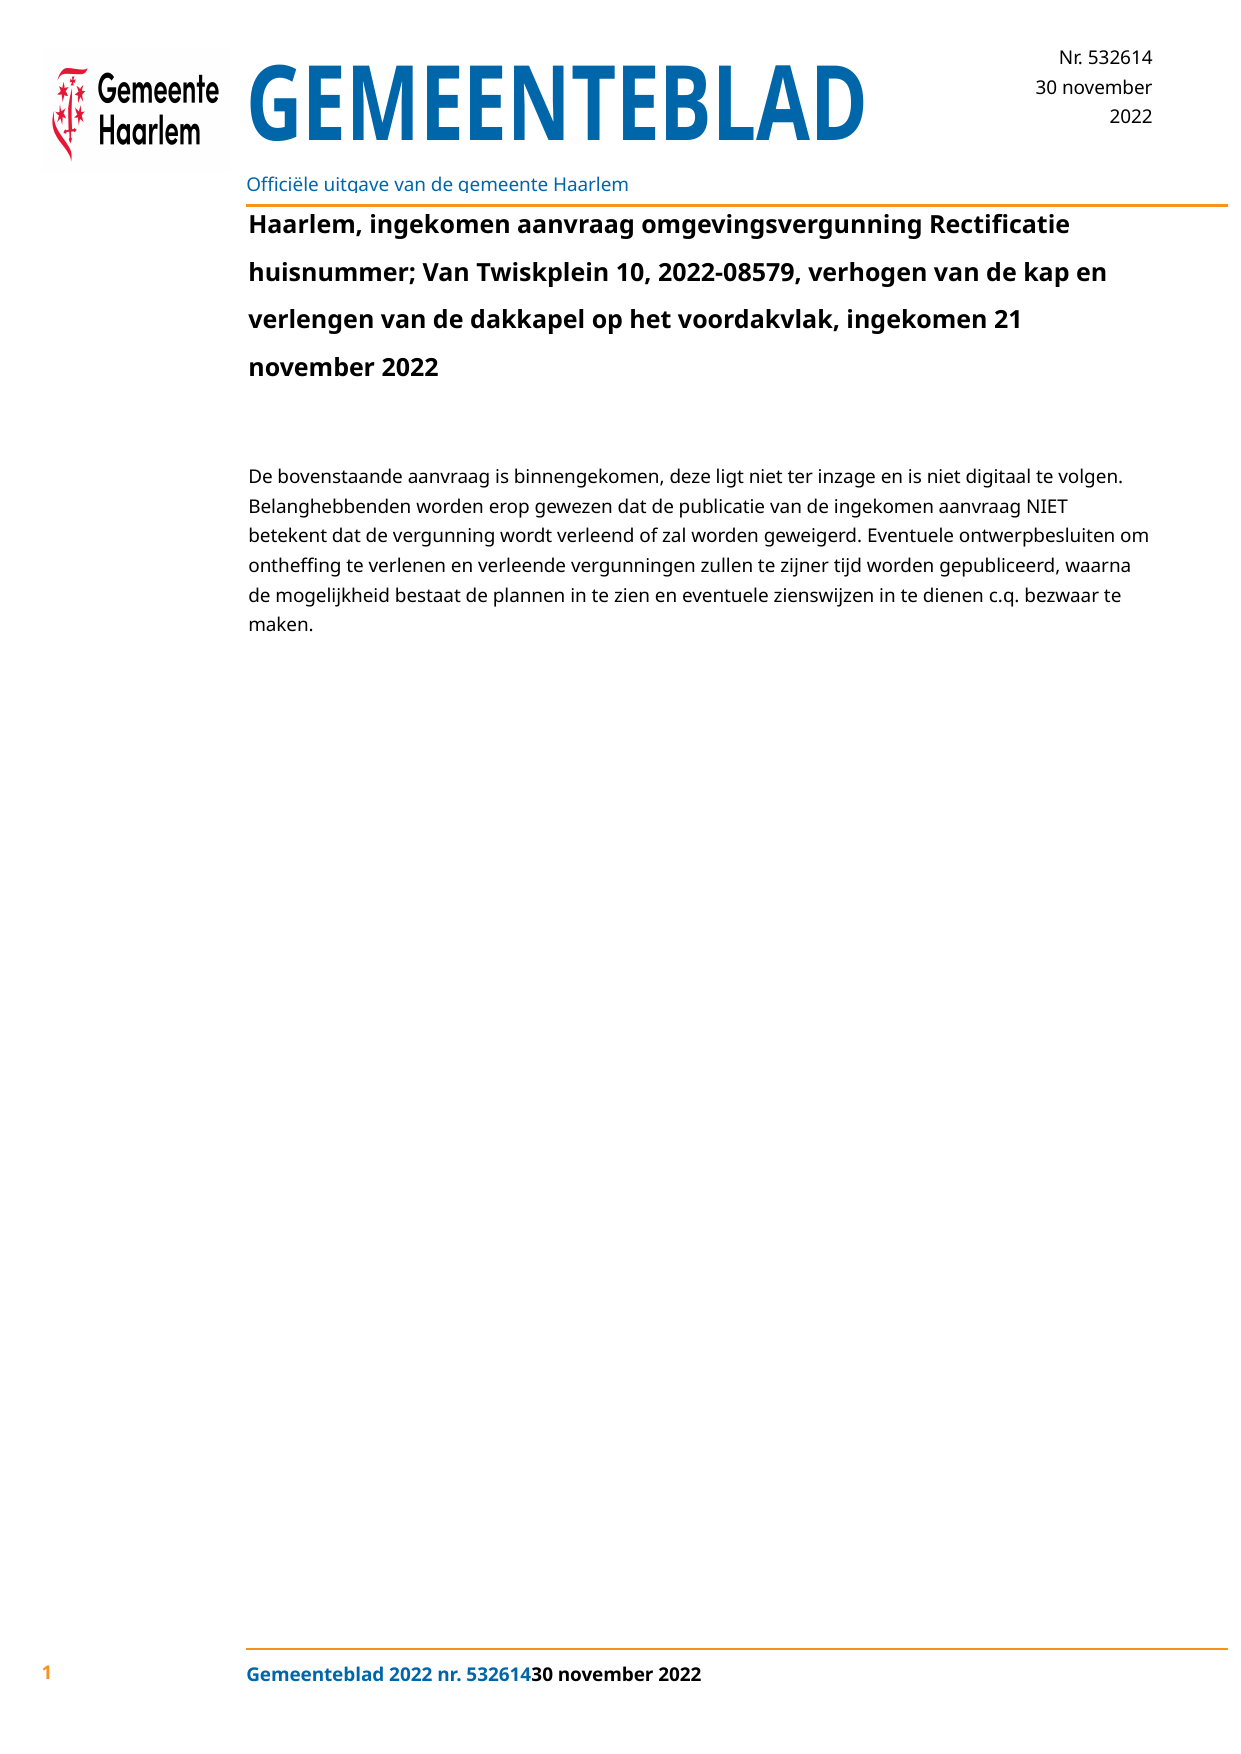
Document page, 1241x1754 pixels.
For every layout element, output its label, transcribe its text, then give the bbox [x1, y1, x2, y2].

text Haarlem, ingekomen aanvraag omgevingsvergunning Rectificatie huisnummer; Van Twiskplein 10, 2022-08579, verhogen van de kap en verlengen van de dakkapel op het voordakvlak, ingekomen 21 november 2022 [248, 207, 1152, 384]
picture [41, 47, 231, 172]
text De bovenstaande aanvraag is binnengekomen, deze ligt niet ter inzage en is niet digitaal te volgen. Belanghebbenden worden erop gewezen dat de publicatie van de ingekomen aanvraag NIET betekent dat de vergunning wordt verleend of zal worden geweigerd. Eventuele ontwerpbesluiten om ontheffing te verlenen en verleende vergunningen zullen te zijner tijd worden gepubliceerd, waarna de mogelijkheid bestaat de plannen in te zien en eventuele zienswijzen in te dienen c.q. bezwaar te maken. [248, 463, 1152, 637]
